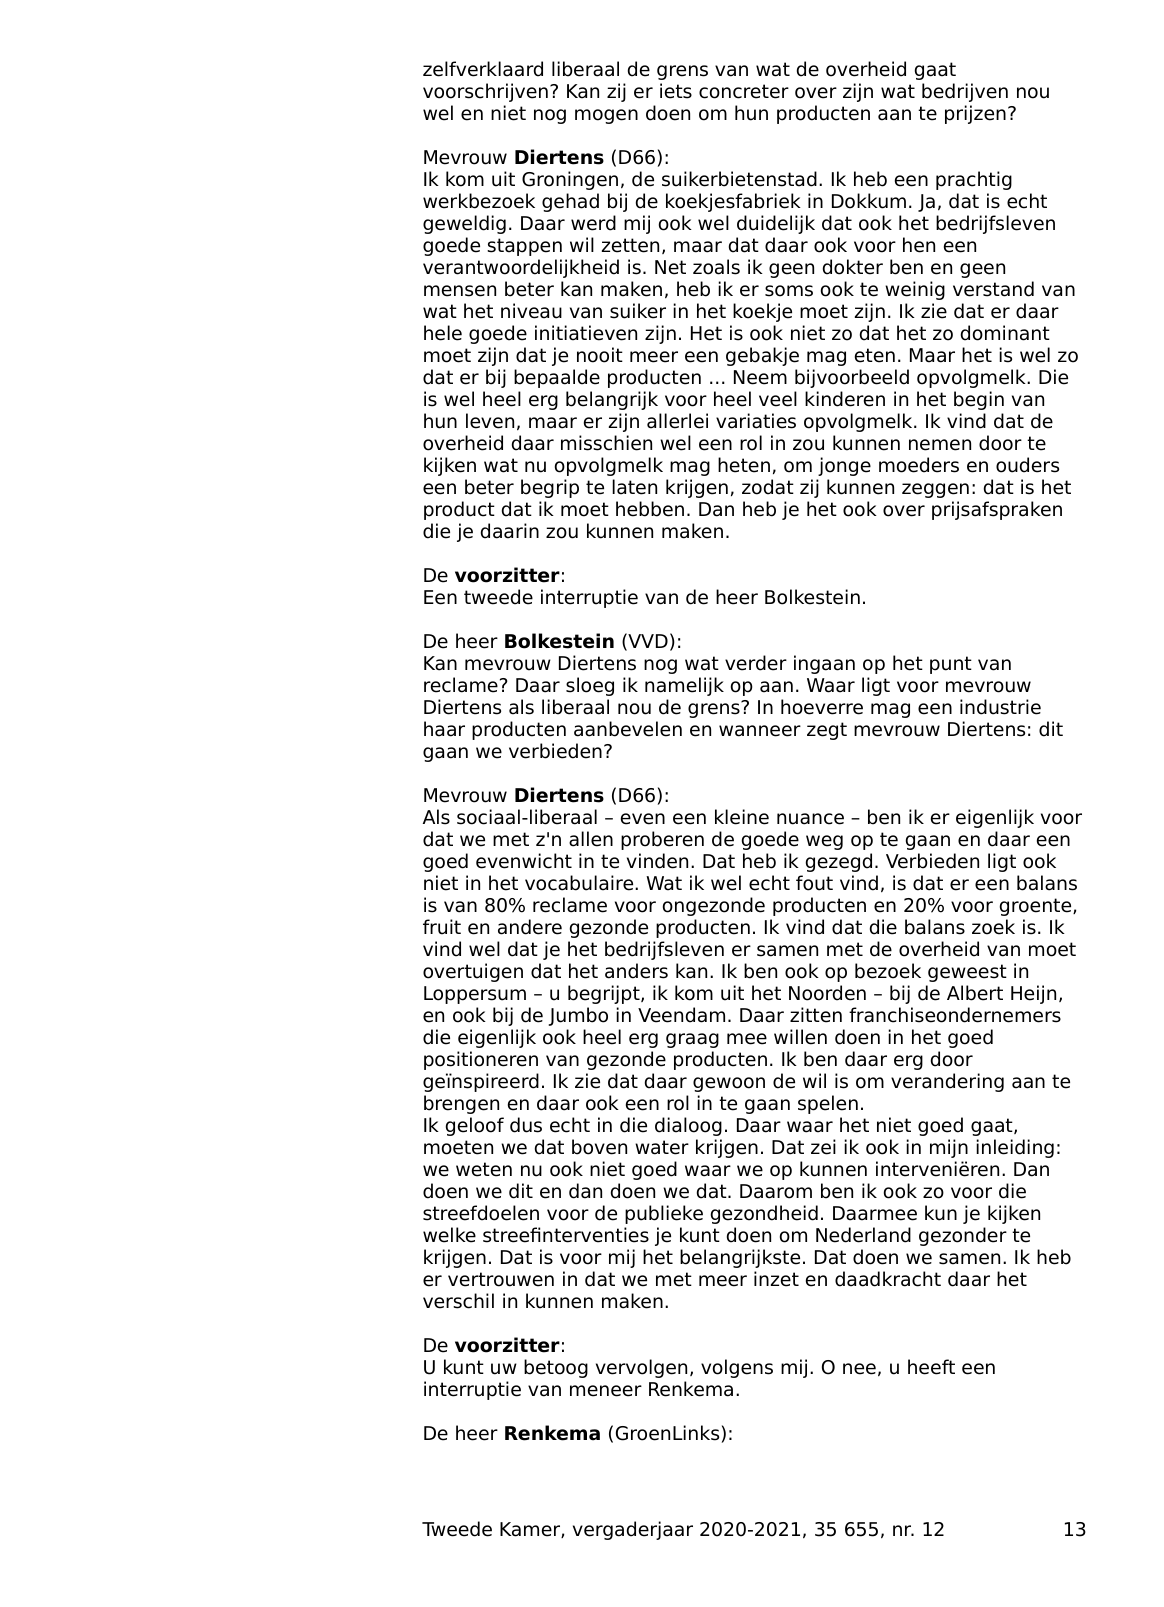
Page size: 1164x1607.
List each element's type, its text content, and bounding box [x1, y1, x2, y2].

text U kunt uw betoog vervolgen, volgens mij. O nee, u heeft een interruptie van meneer Renkema. [422, 1357, 1087, 1401]
text Mevrouw Diertens (D66): [422, 147, 1087, 169]
text Een tweede interruptie van de heer Bolkestein. [422, 587, 1087, 609]
text Kan mevrouw Diertens nog wat verder ingaan op het punt van reclame? Daar sloeg ik namelijk op aan. Waar ligt voor mevrouw Diertens als liberaal nou de grens? In hoeverre mag een industrie haar producten aanbevelen en wanneer zegt mevrouw Diertens: dit gaan we verbieden? [422, 653, 1087, 763]
text De heer Renkema (GroenLinks): [422, 1423, 1087, 1445]
text Ik geloof dus echt in die dialoog. Daar waar het niet goed gaat, moeten we dat boven water krijgen. Dat zei ik ook in mijn inleiding: we weten nu ook niet goed waar we op kunnen interveniëren. Dan doen we dit en dan doen we dat. Daarom ben ik ook zo voor die streefdoelen voor de publieke gezondheid. Daarmee kun je kijken welke streefinterventies je kunt doen om Nederland gezonder te krijgen. Dat is voor mij het belangrijkste. Dat doen we samen. Ik heb er vertrouwen in dat we met meer inzet en daadkracht daar het verschil in kunnen maken. [422, 1115, 1087, 1313]
text De voorzitter: [422, 565, 1087, 587]
text Mevrouw Diertens (D66): [422, 785, 1087, 807]
text zelfverklaard liberaal de grens van wat de overheid gaat voorschrijven? Kan zij er iets concreter over zijn wat bedrijven nou wel en niet nog mogen doen om hun producten aan te prijzen? [422, 59, 1087, 125]
text Ik kom uit Groningen, de suikerbietenstad. Ik heb een prachtig werkbezoek gehad bij de koekjesfabriek in Dokkum. Ja, dat is echt geweldig. Daar werd mij ook wel duidelijk dat ook het bedrijfsleven goede stappen wil zetten, maar dat daar ook voor hen een verantwoordelijkheid is. Net zoals ik geen dokter ben en geen mensen beter kan maken, heb ik er soms ook te weinig verstand van wat het niveau van suiker in het koekje moet zijn. Ik zie dat er daar hele goede initiatieven zijn. Het is ook niet zo dat het zo dominant moet zijn dat je nooit meer een gebakje mag eten. Maar het is wel zo dat er bij bepaalde producten ... Neem bijvoorbeeld opvolgmelk. Die is wel heel erg belangrijk voor heel veel kinderen in het begin van hun leven, maar er zijn allerlei variaties opvolgmelk. Ik vind dat de overheid daar misschien wel een rol in zou kunnen nemen door te kijken wat nu opvolgmelk mag heten, om jonge moeders en ouders een beter begrip te laten krijgen, zodat zij kunnen zeggen: dat is het product dat ik moet hebben. Dan heb je het ook over prijsafspraken die je daarin zou kunnen maken. [422, 169, 1087, 543]
text De voorzitter: [422, 1335, 1087, 1357]
text De heer Bolkestein (VVD): [422, 631, 1087, 653]
text Als sociaal-liberaal – even een kleine nuance – ben ik er eigenlijk voor dat we met z'n allen proberen de goede weg op te gaan en daar een goed evenwicht in te vinden. Dat heb ik gezegd. Verbieden ligt ook niet in het vocabulaire. Wat ik wel echt fout vind, is dat er een balans is van 80% reclame voor ongezonde producten en 20% voor groente, fruit en andere gezonde producten. Ik vind dat die balans zoek is. Ik vind wel dat je het bedrijfsleven er samen met de overheid van moet overtuigen dat het anders kan. Ik ben ook op bezoek geweest in Loppersum – u begrijpt, ik kom uit het Noorden – bij de Albert Heijn, en ook bij de Jumbo in Veendam. Daar zitten franchiseondernemers die eigenlijk ook heel erg graag mee willen doen in het goed positioneren van gezonde producten. Ik ben daar erg door geïnspireerd. Ik zie dat daar gewoon de wil is om verandering aan te brengen en daar ook een rol in te gaan spelen. [422, 807, 1087, 1115]
